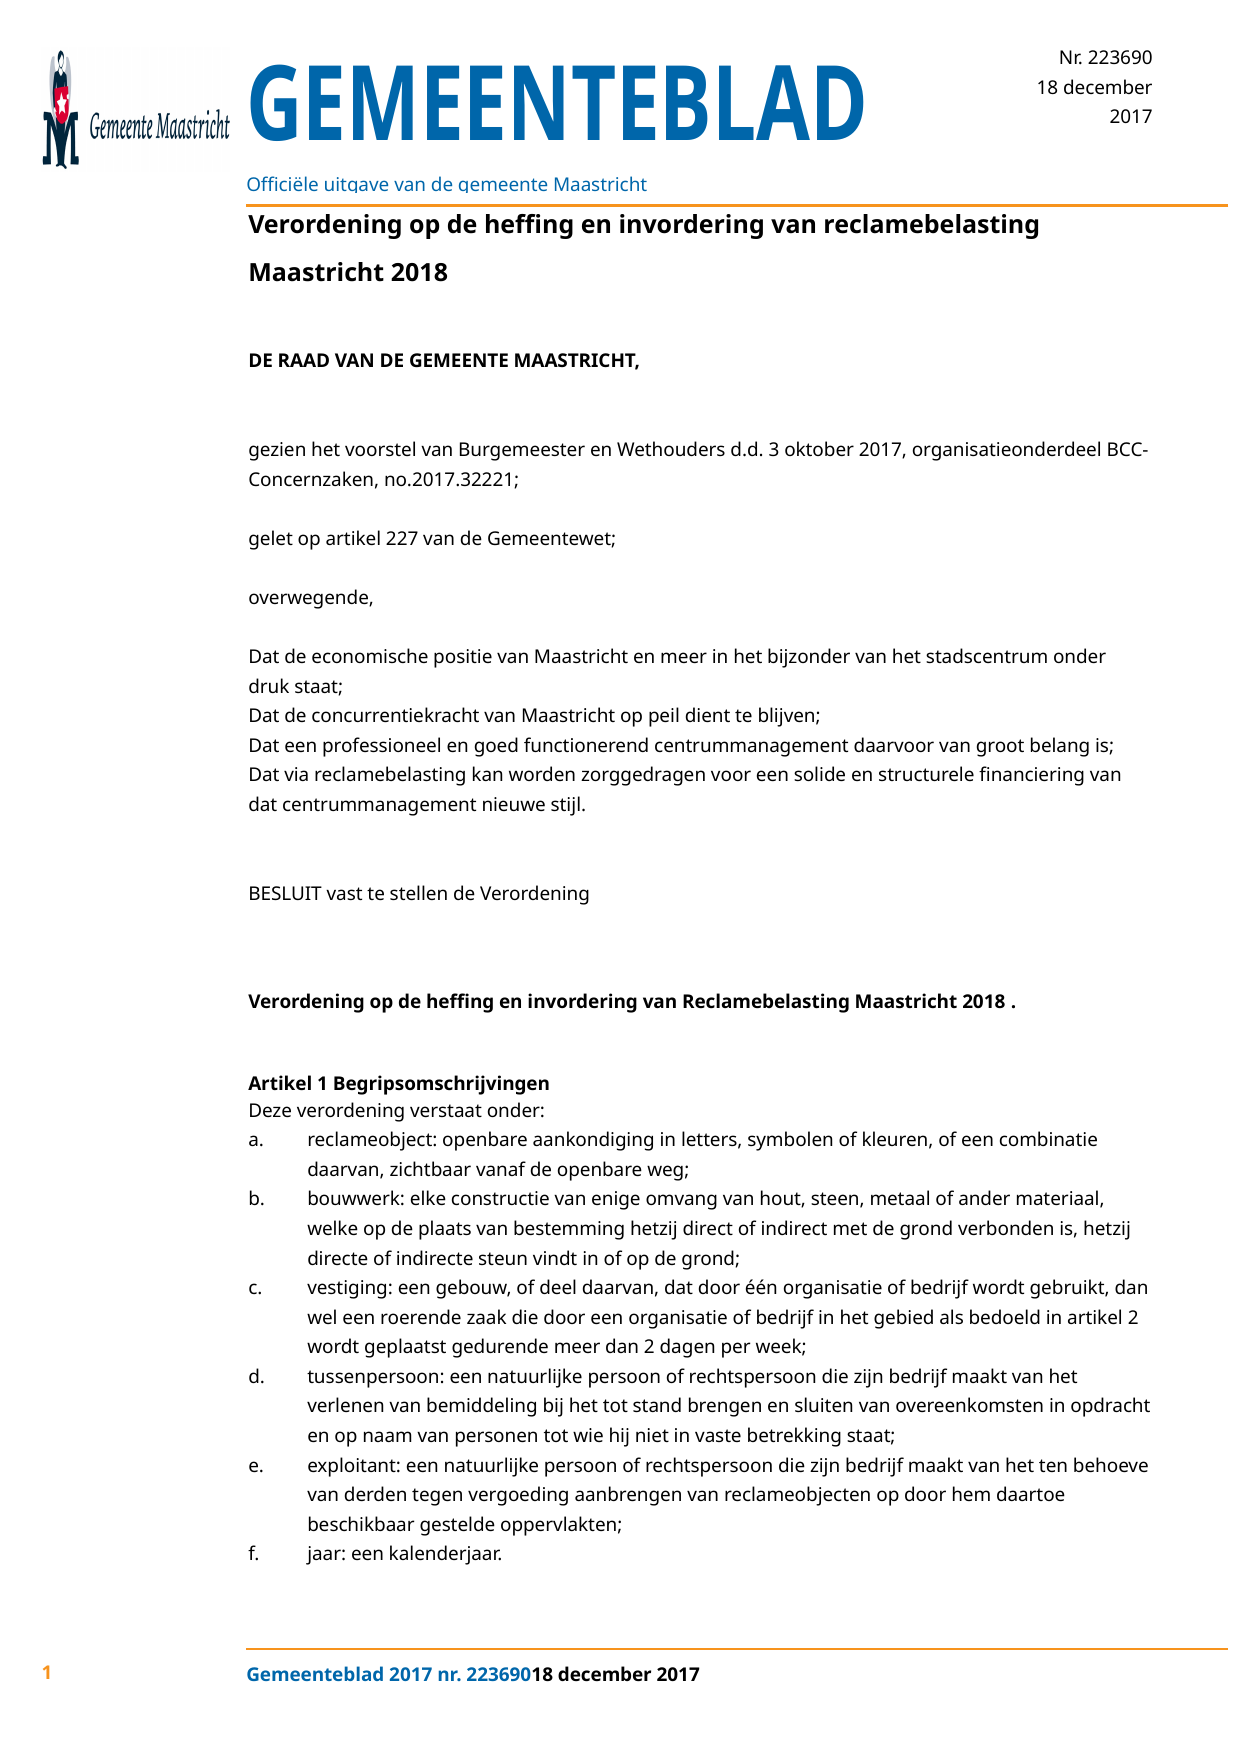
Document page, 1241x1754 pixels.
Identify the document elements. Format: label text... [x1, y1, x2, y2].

text Verordening op de heffing en invordering van reclamebelasting Maastricht 2018 [248, 207, 1152, 288]
text overwegende, [248, 584, 1152, 610]
text Dat de economische positie van Maastricht en meer in het bijzonder van het stadscentrum onder druk staat; [248, 643, 1152, 699]
text Dat een professioneel en goed functionerend centrummanagement daarvoor van groot belang is; [248, 732, 1152, 758]
text gelet op artikel 227 van de Gemeentewet; [248, 525, 1152, 551]
text Dat de concurrentiekracht van Maastricht op peil dient te blijven; [248, 702, 1152, 728]
list jaar: een kalenderjaar. [248, 1541, 1152, 1566]
text Deze verordening verstaat onder: [248, 1097, 1152, 1123]
text Artikel 1 Begripsomschrijvingen [248, 1068, 1152, 1097]
list exploitant: een natuurlijke persoon of rechtspersoon die zijn bedrijf maakt van het ten behoeve van derden tegen vergoeding aanbrengen van reclameobjecten op door hem daartoe beschikbaar gestelde oppervlakten; [248, 1452, 1152, 1537]
text gezien het voorstel van Burgemeester en Wethouders d.d. 3 oktober 2017, organisatieonderdeel BCC-Concernzaken, no.2017.32221; [248, 436, 1152, 492]
list vestiging: een gebouw, of deel daarvan, dat door één organisatie of bedrijf wordt gebruikt, dan wel een roerende zaak die door een organisatie of bedrijf in het gebied als bedoeld in artikel 2 wordt geplaatst gedurende meer dan 2 dagen per week; [248, 1274, 1152, 1359]
list tussenpersoon: een natuurlijke persoon of rechtspersoon die zijn bedrijf maakt van het verlenen van bemiddeling bij het tot stand brengen en sluiten van overeenkomsten in opdracht en op naam van personen tot wie hij niet in vaste betrekking staat; [248, 1363, 1152, 1448]
list bouwwerk: elke constructie van enige omvang van hout, steen, metaal of ander materiaal, welke op de plaats van bestemming hetzij direct of indirect met de grond verbonden is, hetzij directe of indirecte steun vindt in of op de grond; [248, 1186, 1152, 1271]
text Verordening op de heffing en invordering van Reclamebelasting Maastricht 2018 . [248, 988, 1152, 1014]
picture [41, 47, 231, 172]
text Dat via reclamebelasting kan worden zorggedragen voor een solide en structurele financiering van dat centrummanagement nieuwe stijl. [248, 762, 1152, 817]
text BESLUIT vast te stellen de Verordening [248, 880, 1152, 906]
text DE RAAD VAN DE GEMEENTE MAASTRICHT, [248, 347, 1152, 373]
list reclameobject: openbare aankondiging in letters, symbolen of kleuren, of een combinatie daarvan, zichtbaar vanaf de openbare weg; [248, 1126, 1152, 1182]
